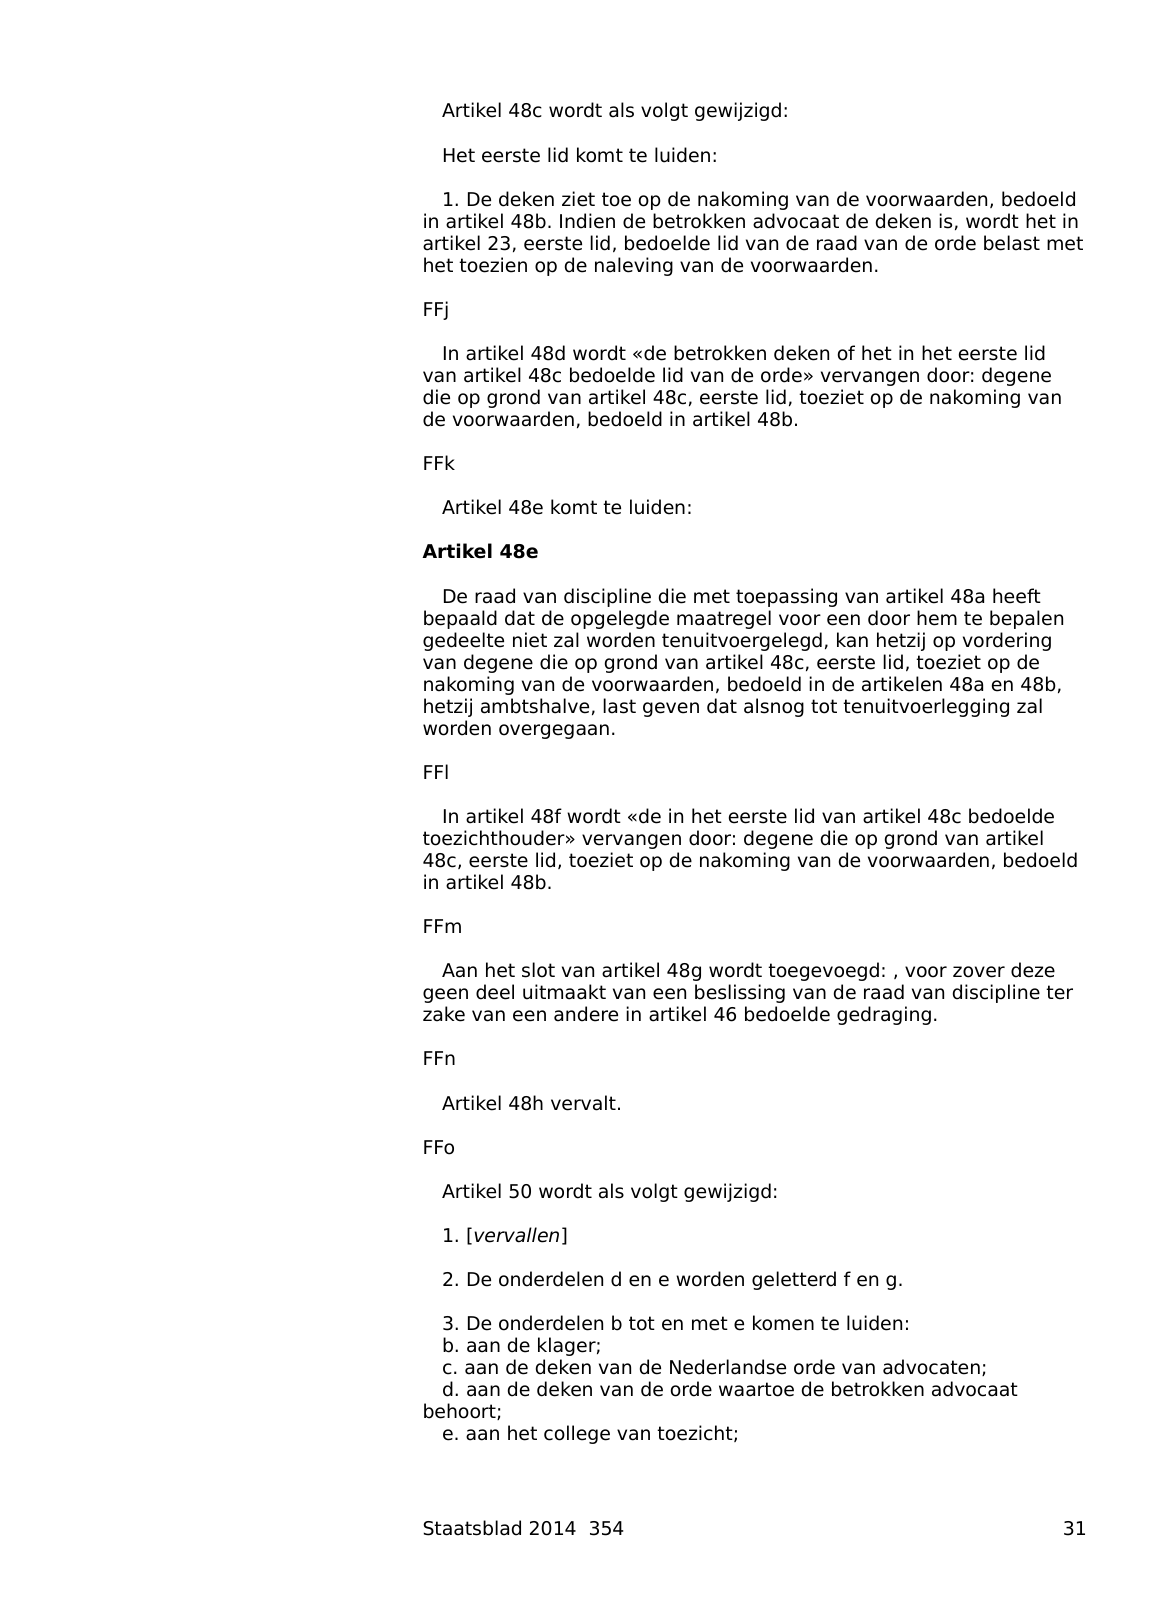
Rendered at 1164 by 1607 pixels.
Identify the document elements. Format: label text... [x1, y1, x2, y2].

text 1. De deken ziet toe op de nakoming van de voorwaarden, bedoeld in artikel 48b. Indien de betrokken advocaat de deken is, wordt het in artikel 23, eerste lid, bedoelde lid van de raad van de orde belast met het toezien op de naleving van de voorwaarden. [422, 189, 1087, 277]
text Het eerste lid komt te luiden: [422, 144, 1087, 167]
text FFo [422, 1137, 1087, 1158]
text Artikel 50 wordt als volgt gewijzigd: [422, 1181, 1087, 1203]
text Artikel 48e komt te luiden: [422, 497, 1087, 519]
text 1. [vervallen] [422, 1225, 1087, 1247]
text d. aan de deken van de orde waartoe de betrokken advocaat behoort; [422, 1379, 1087, 1423]
text e. aan het college van toezicht; [422, 1423, 1087, 1445]
text In artikel 48f wordt «de in het eerste lid van artikel 48c bedoelde toezichthouder» vervangen door: degene die op grond van artikel 48c, eerste lid, toeziet op de nakoming van de voorwaarden, bedoeld in artikel 48b. [422, 806, 1087, 894]
text FFn [422, 1048, 1087, 1070]
text c. aan de deken van de Nederlandse orde van advocaten; [422, 1357, 1087, 1379]
text b. aan de klager; [422, 1335, 1087, 1357]
text FFm [422, 916, 1087, 938]
text De raad van discipline die met toepassing van artikel 48a heeft bepaald dat de opgelegde maatregel voor een door hem te bepalen gedeelte niet zal worden tenuitvoergelegd, kan hetzij op vordering van degene die op grond van artikel 48c, eerste lid, toeziet op de nakoming van de voorwaarden, bedoeld in de artikelen 48a en 48b, hetzij ambtshalve, last geven dat alsnog tot tenuitvoerlegging zal worden overgegaan. [422, 586, 1087, 739]
subtitle Artikel 48e [422, 541, 1087, 563]
text Artikel 48c wordt als volgt gewijzigd: [422, 100, 1087, 122]
text Aan het slot van artikel 48g wordt toegevoegd: , voor zover deze geen deel uitmaakt van een beslissing van de raad van discipline ter zake van een andere in artikel 46 bedoelde gedraging. [422, 960, 1087, 1026]
text FFk [422, 453, 1087, 475]
text FFl [422, 762, 1087, 784]
text Artikel 48h vervalt. [422, 1092, 1087, 1114]
text FFj [422, 299, 1087, 321]
text 2. De onderdelen d en e worden geletterd f en g. [422, 1269, 1087, 1291]
text In artikel 48d wordt «de betrokken deken of het in het eerste lid van artikel 48c bedoelde lid van de orde» vervangen door: degene die op grond van artikel 48c, eerste lid, toeziet op de nakoming van de voorwaarden, bedoeld in artikel 48b. [422, 343, 1087, 431]
text 3. De onderdelen b tot en met e komen te luiden: [422, 1313, 1087, 1335]
